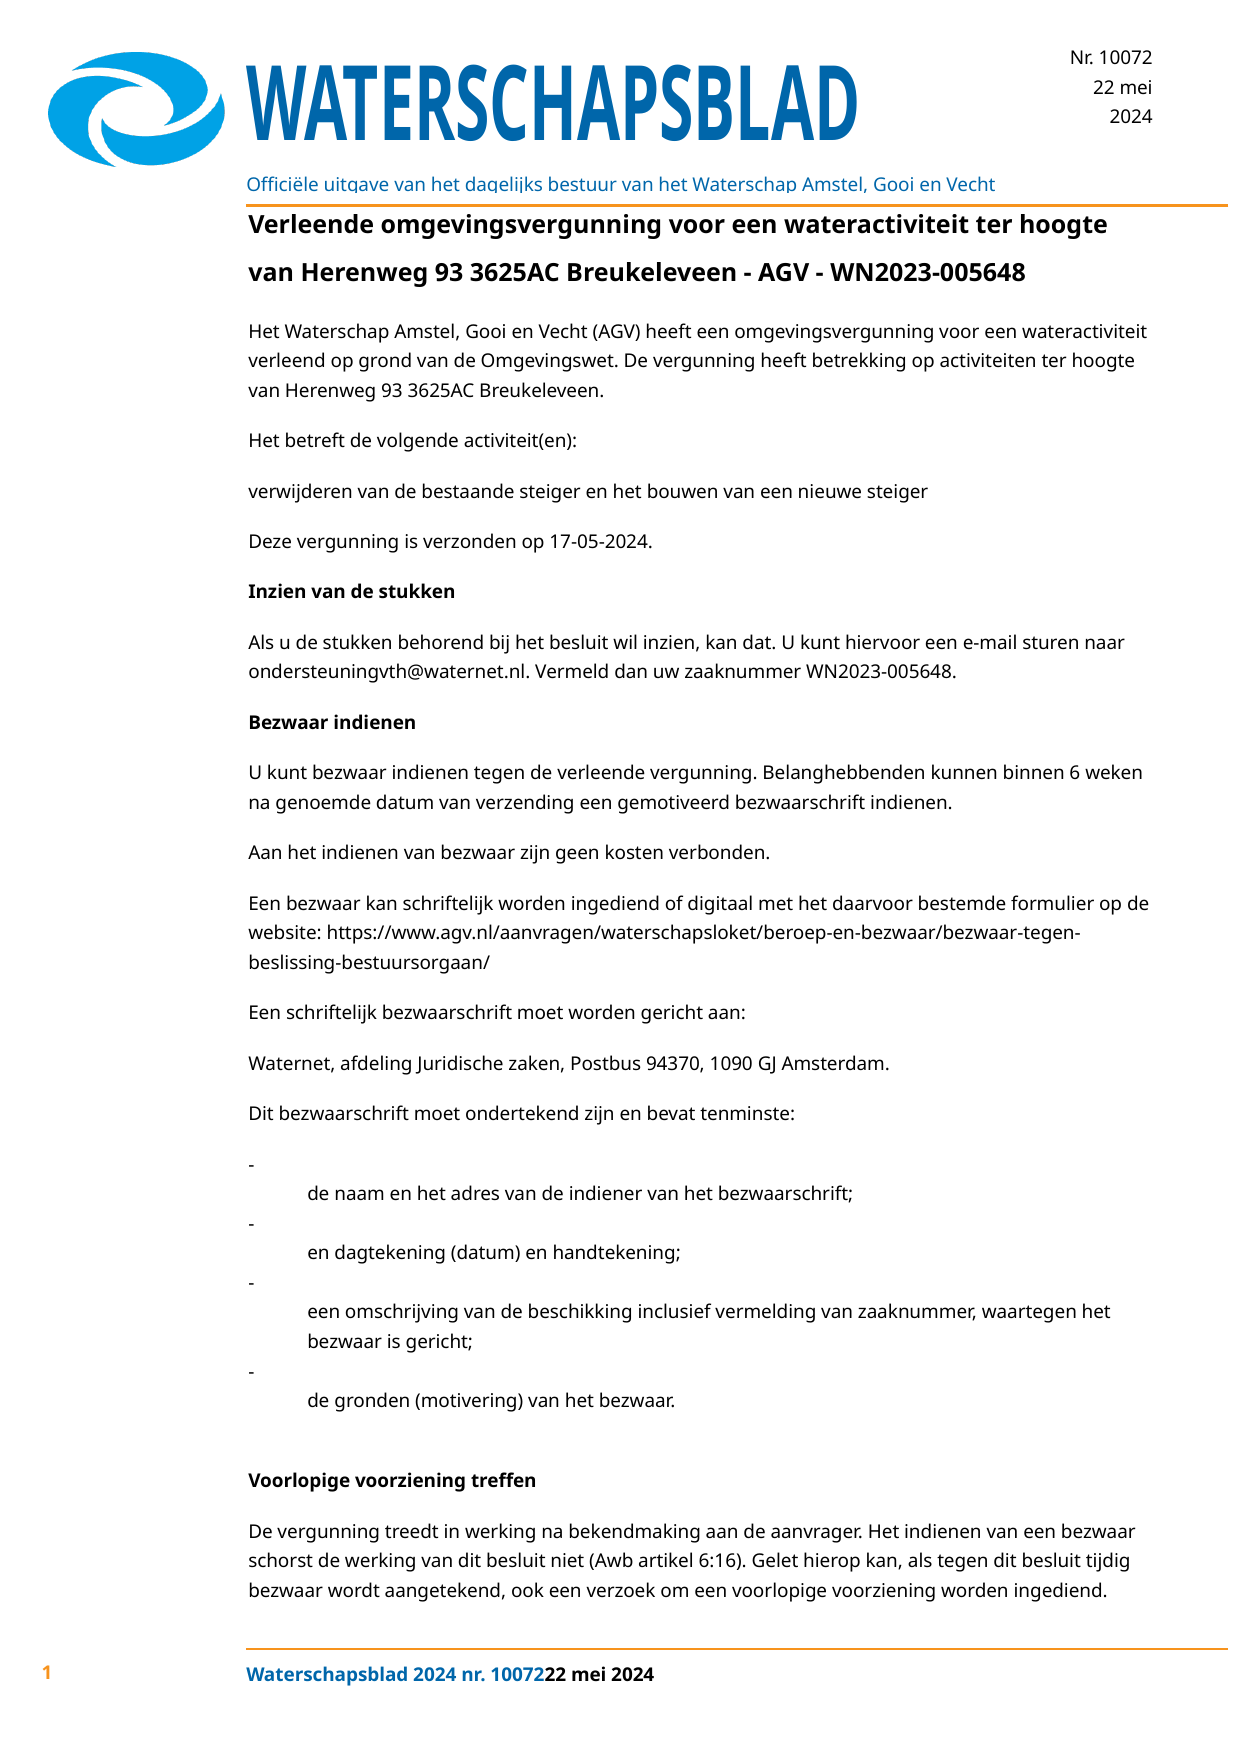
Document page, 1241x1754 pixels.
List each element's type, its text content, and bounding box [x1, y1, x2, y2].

text Dit bezwaarschrift moet ondertekend zijn en bevat tenminste: [248, 1100, 1152, 1126]
text U kunt bezwaar indienen tegen de verleende vergunning. Belanghebbenden kunnen binnen 6 weken na genoemde datum van verzending een gemotiveerd bezwaarschrift indienen. [248, 759, 1152, 815]
text Inzien van de stukken [248, 579, 1152, 604]
text Deze vergunning is verzonden op 17-05-2024. [248, 528, 1152, 554]
text Bezwaar indienen [248, 709, 1152, 735]
list en dagtekening (datum) en handtekening; [248, 1239, 1152, 1265]
text Verleende omgevingsvergunning voor een wateractiviteit ter hoogte van Herenweg 93 3625AC Breukeleveen - AGV - WN2023-005648 [248, 207, 1152, 288]
text Aan het indienen van bezwaar zijn geen kosten verbonden. [248, 839, 1152, 865]
text Een schriftelijk bezwaarschrift moet worden gericht aan: [248, 999, 1152, 1025]
text Het betreft de volgende activiteit(en): [248, 427, 1152, 453]
text Waternet, afdeling Juridische zaken, Postbus 94370, 1090 GJ Amsterdam. [248, 1050, 1152, 1076]
text Het Waterschap Amstel, Gooi en Vecht (AGV) heeft een omgevingsvergunning voor een wateractiviteit verleend op grond van de Omgevingswet. De vergunning heeft betrekking op activiteiten ter hoogte van Herenweg 93 3625AC Breukeleveen. [248, 318, 1152, 403]
text Als u de stukken behorend bij het besluit wil inzien, kan dat. U kunt hiervoor een e-mail sturen naar ondersteuningvth@waternet.nl. Vermeld dan uw zaaknummer WN2023-005648. [248, 629, 1152, 684]
list de gronden (motivering) van het bezwaar. [248, 1387, 1152, 1413]
list de naam en het adres van de indiener van het bezwaarschrift; [248, 1180, 1152, 1206]
text Een bezwaar kan schriftelijk worden ingediend of digitaal met het daarvoor bestemde formulier op de website: https://www.agv.nl/aanvragen/waterschapsloket/beroep-en-bezwaar/bezwaar-tegen-beslissing-bestuursorgaan/ [248, 890, 1152, 975]
text verwijderen van de bestaande steiger en het bouwen van een nieuwe steiger [248, 478, 1152, 504]
text Voorlopige voorziening treffen [248, 1467, 1152, 1493]
list een omschrijving van de beschikking inclusief vermelding van zaaknummer, waartegen het bezwaar is gericht; [248, 1299, 1152, 1354]
text De vergunning treedt in werking na bekendmaking aan de aanvrager. Het indienen van een bezwaar schorst de werking van dit besluit niet (Awb artikel 6:16). Gelet hierop kan, als tegen dit besluit tijdig bezwaar wordt aangetekend, ook een verzoek om een voorlopige voorziening worden ingediend. [248, 1518, 1152, 1603]
picture [41, 47, 231, 172]
